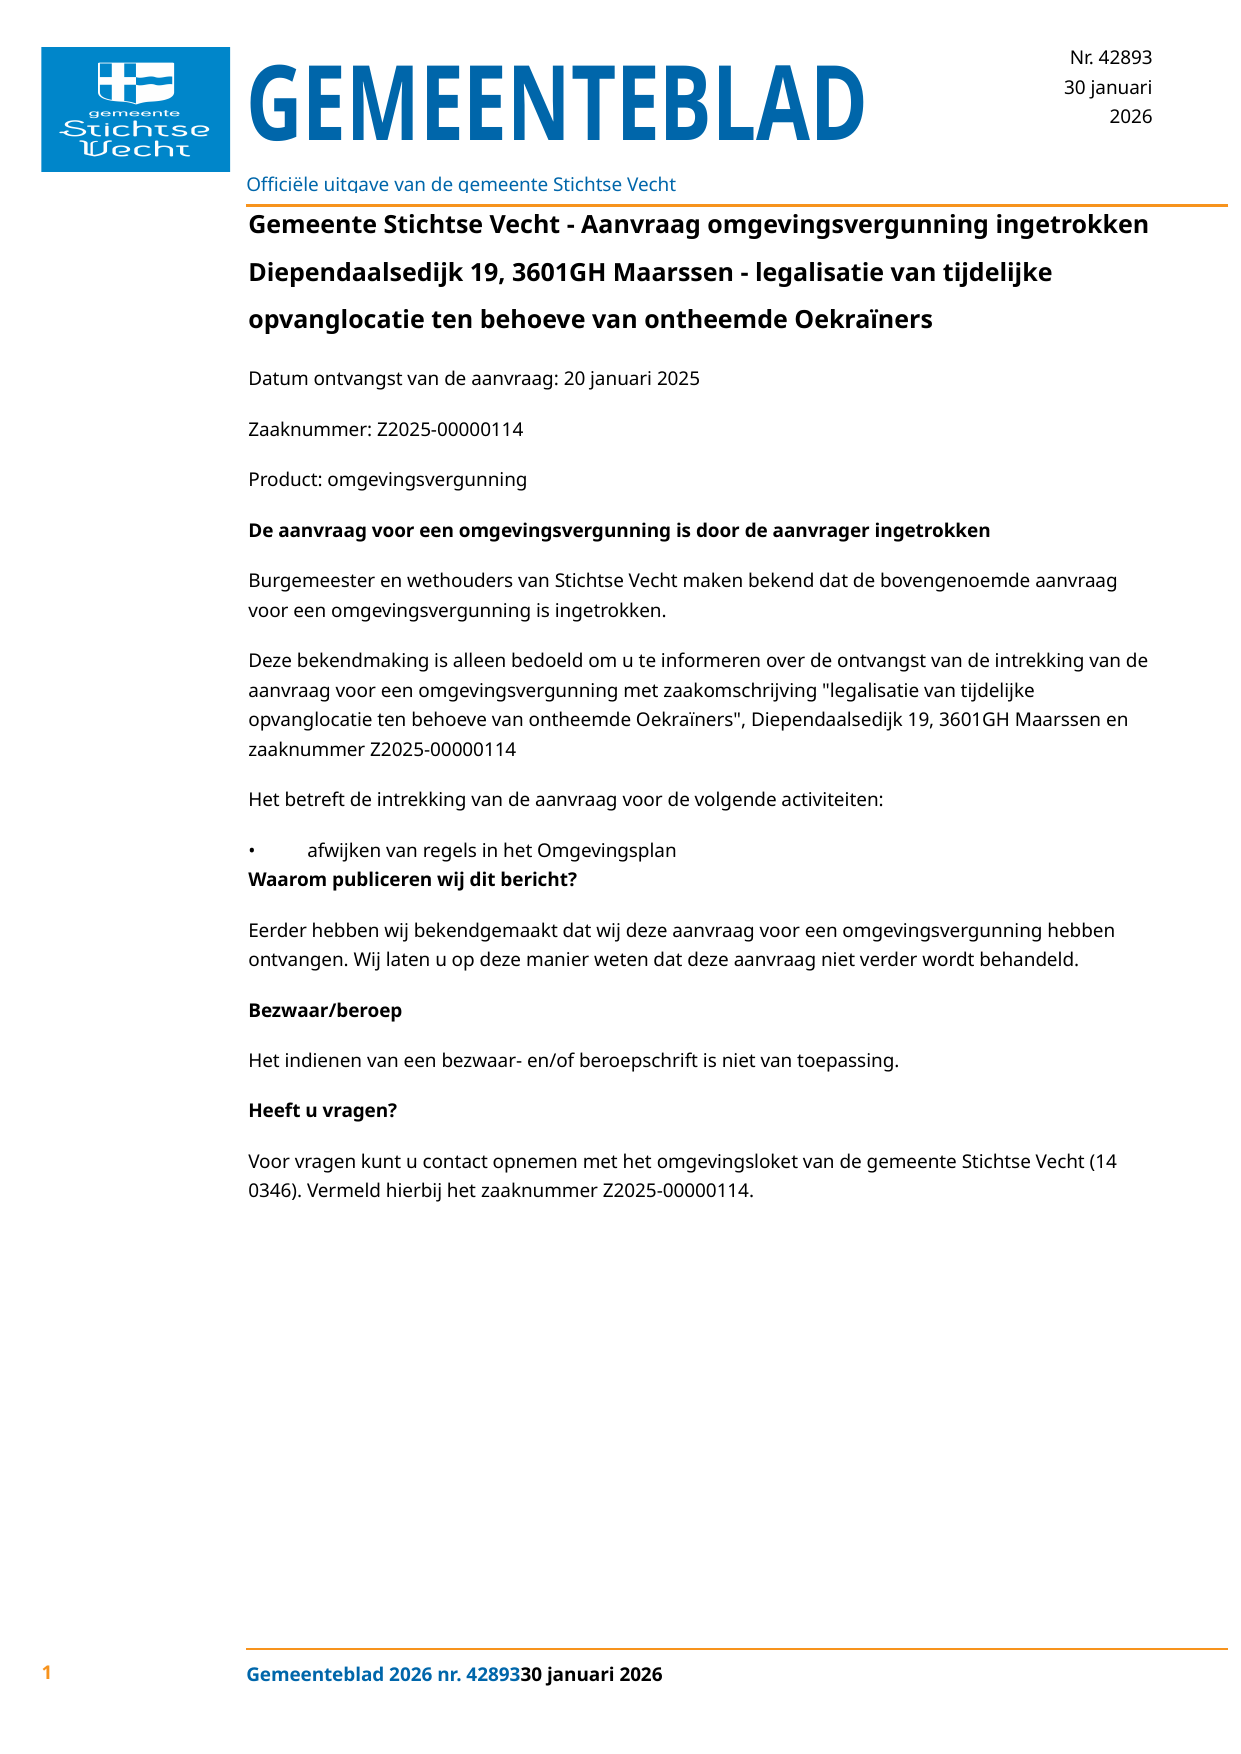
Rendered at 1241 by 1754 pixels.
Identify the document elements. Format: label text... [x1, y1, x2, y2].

text Deze bekendmaking is alleen bedoeld om u te informeren over de ontvangst van de intrekking van de aanvraag voor een omgevingsvergunning met zaakomschrijving "legalisatie van tijdelijke opvanglocatie ten behoeve van ontheemde Oekraïners", Diependaalsedijk 19, 3601GH Maarssen en zaaknummer Z2025-00000114 [248, 647, 1152, 762]
picture [137, 63, 174, 103]
text Het betreft de intrekking van de aanvraag voor de volgende activiteiten: [248, 786, 1152, 812]
text Het indienen van een bezwaar- en/of beroepschrift is niet van toepassing. [248, 1047, 1152, 1073]
text Gemeente Stichtse Vecht - Aanvraag omgevingsvergunning ingetrokken Diependaalsedijk 19, 3601GH Maarssen - legalisatie van tijdelijke opvanglocatie ten behoeve van ontheemde Oekraïners [248, 207, 1152, 336]
picture [99, 63, 135, 101]
text Heeft u vragen? [248, 1098, 1152, 1123]
text Waarom publiceren wij dit bericht? [248, 866, 1152, 892]
text Product: omgevingsvergunning [248, 466, 1152, 492]
text Bezwaar/beroep [248, 997, 1152, 1022]
text Datum ontvangst van de aanvraag: 20 januari 2025 [248, 366, 1152, 391]
text De aanvraag voor een omgevingsvergunning is door de aanvrager ingetrokken [248, 517, 1152, 542]
text Voor vragen kunt u contact opnemen met het omgevingsloket van de gemeente Stichtse Vecht (14 0346). Vermeld hierbij het zaaknummer Z2025-00000114. [248, 1148, 1152, 1203]
list afwijken van regels in het Omgevingsplan [248, 837, 1152, 862]
text Burgemeester en wethouders van Stichtse Vecht maken bekend dat de bovengenoemde aanvraag voor een omgevingsvergunning is ingetrokken. [248, 567, 1152, 622]
text Zaaknummer: Z2025-00000114 [248, 416, 1152, 442]
text Eerder hebben wij bekendgemaakt dat wij deze aanvraag voor een omgevingsvergunning hebben ontvangen. Wij laten u op deze manier weten dat deze aanvraag niet verder wordt behandeld. [248, 917, 1152, 972]
